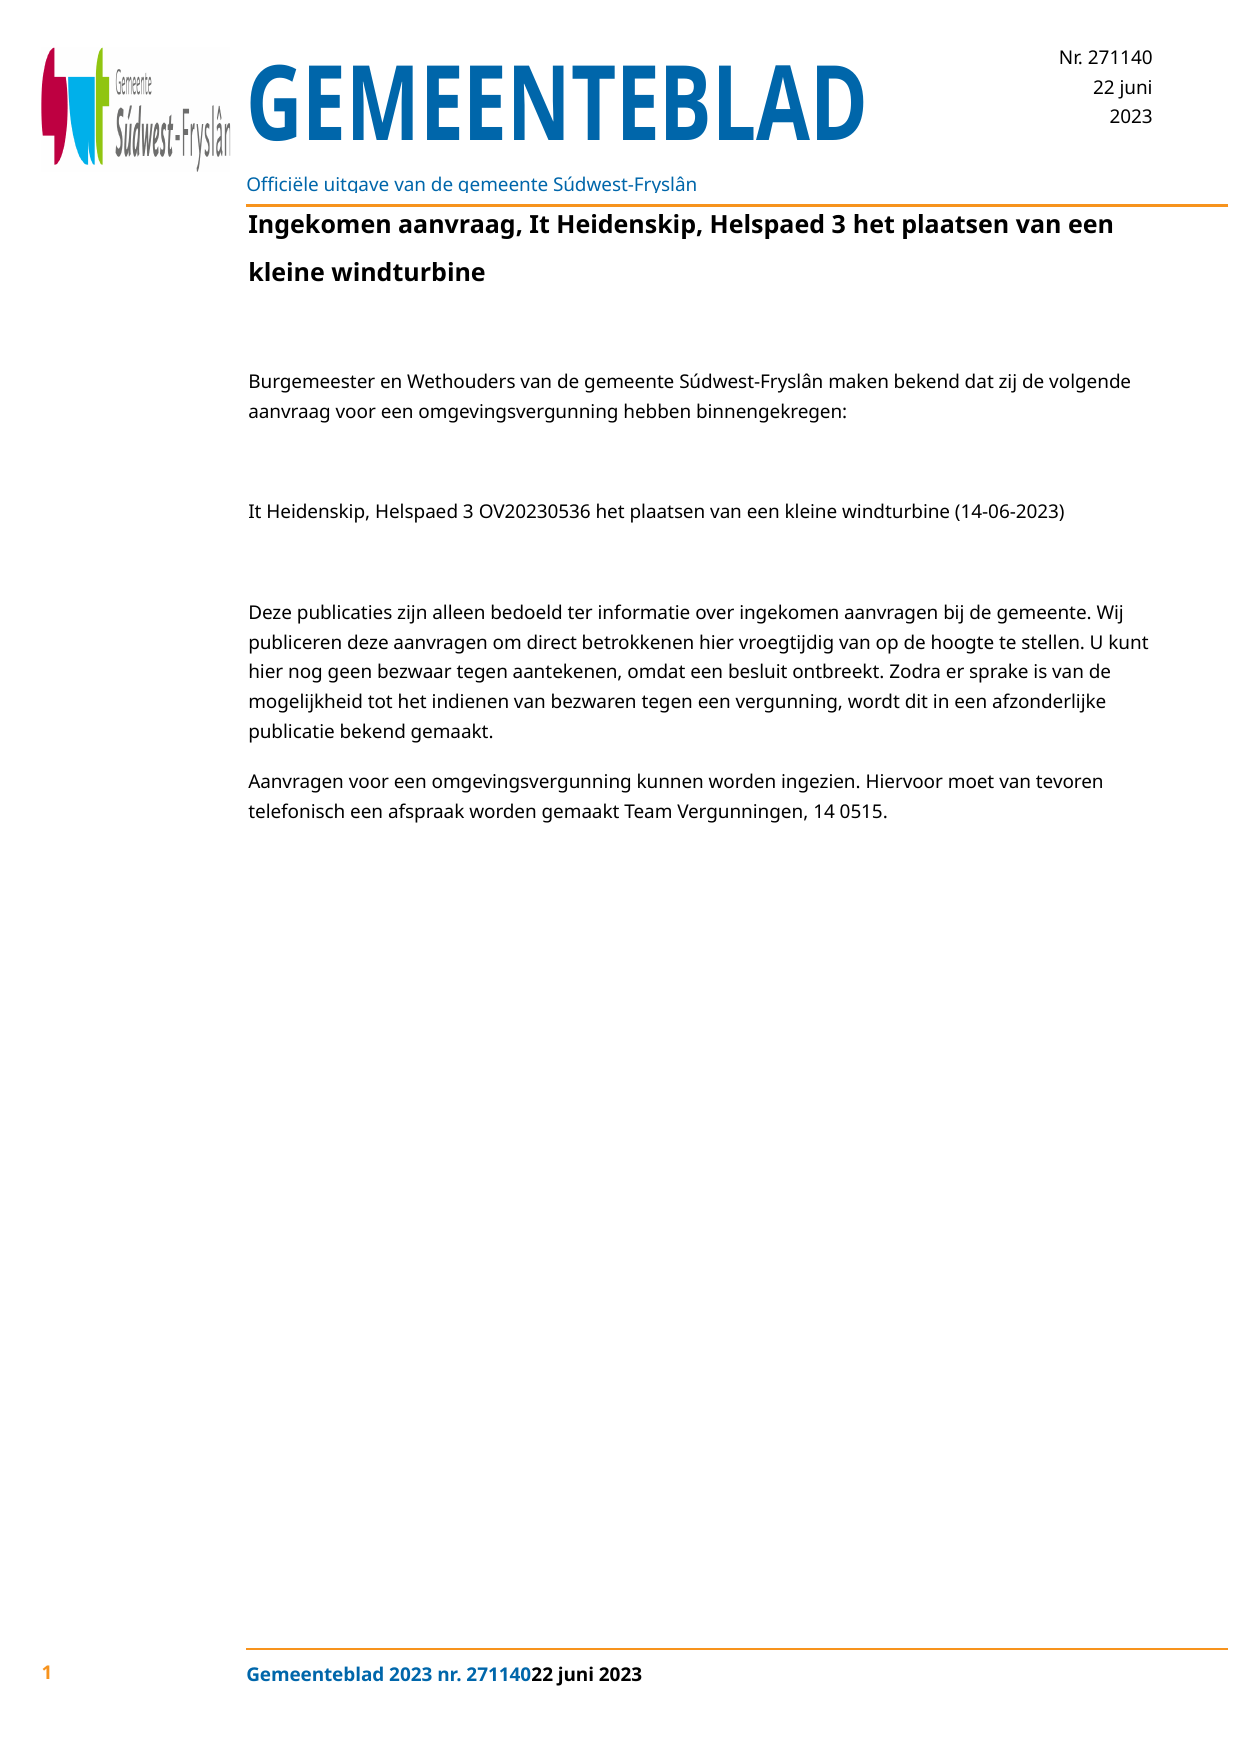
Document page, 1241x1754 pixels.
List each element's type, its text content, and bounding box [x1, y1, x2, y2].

text Burgemeester en Wethouders van de gemeente Súdwest-Fryslân maken bekend dat zij de volgende aanvraag voor een omgevingsvergunning hebben binnengekregen: [248, 368, 1152, 424]
text Deze publicaties zijn alleen bedoeld ter informatie over ingekomen aanvragen bij de gemeente. Wij publiceren deze aanvragen om direct betrokkenen hier vroegtijdig van op de hoogte te stellen. U kunt hier nog geen bezwaar tegen aantekenen, omdat een besluit ontbreekt. Zodra er sprake is van de mogelijkheid tot het indienen van bezwaren tegen een vergunning, wordt dit in een afzonderlijke publicatie bekend gemaakt. [248, 599, 1152, 744]
picture [41, 47, 231, 172]
text Aanvragen voor een omgevingsvergunning kunnen worden ingezien. Hiervoor moet van tevoren telefonisch een afspraak worden gemaakt Team Vergunningen, 14 0515. [248, 768, 1152, 824]
text Ingekomen aanvraag, It Heidenskip, Helspaed 3 het plaatsen van een kleine windturbine [248, 207, 1152, 288]
text It Heidenskip, Helspaed 3 OV20230536 het plaatsen van een kleine windturbine (14-06-2023) [248, 499, 1152, 524]
